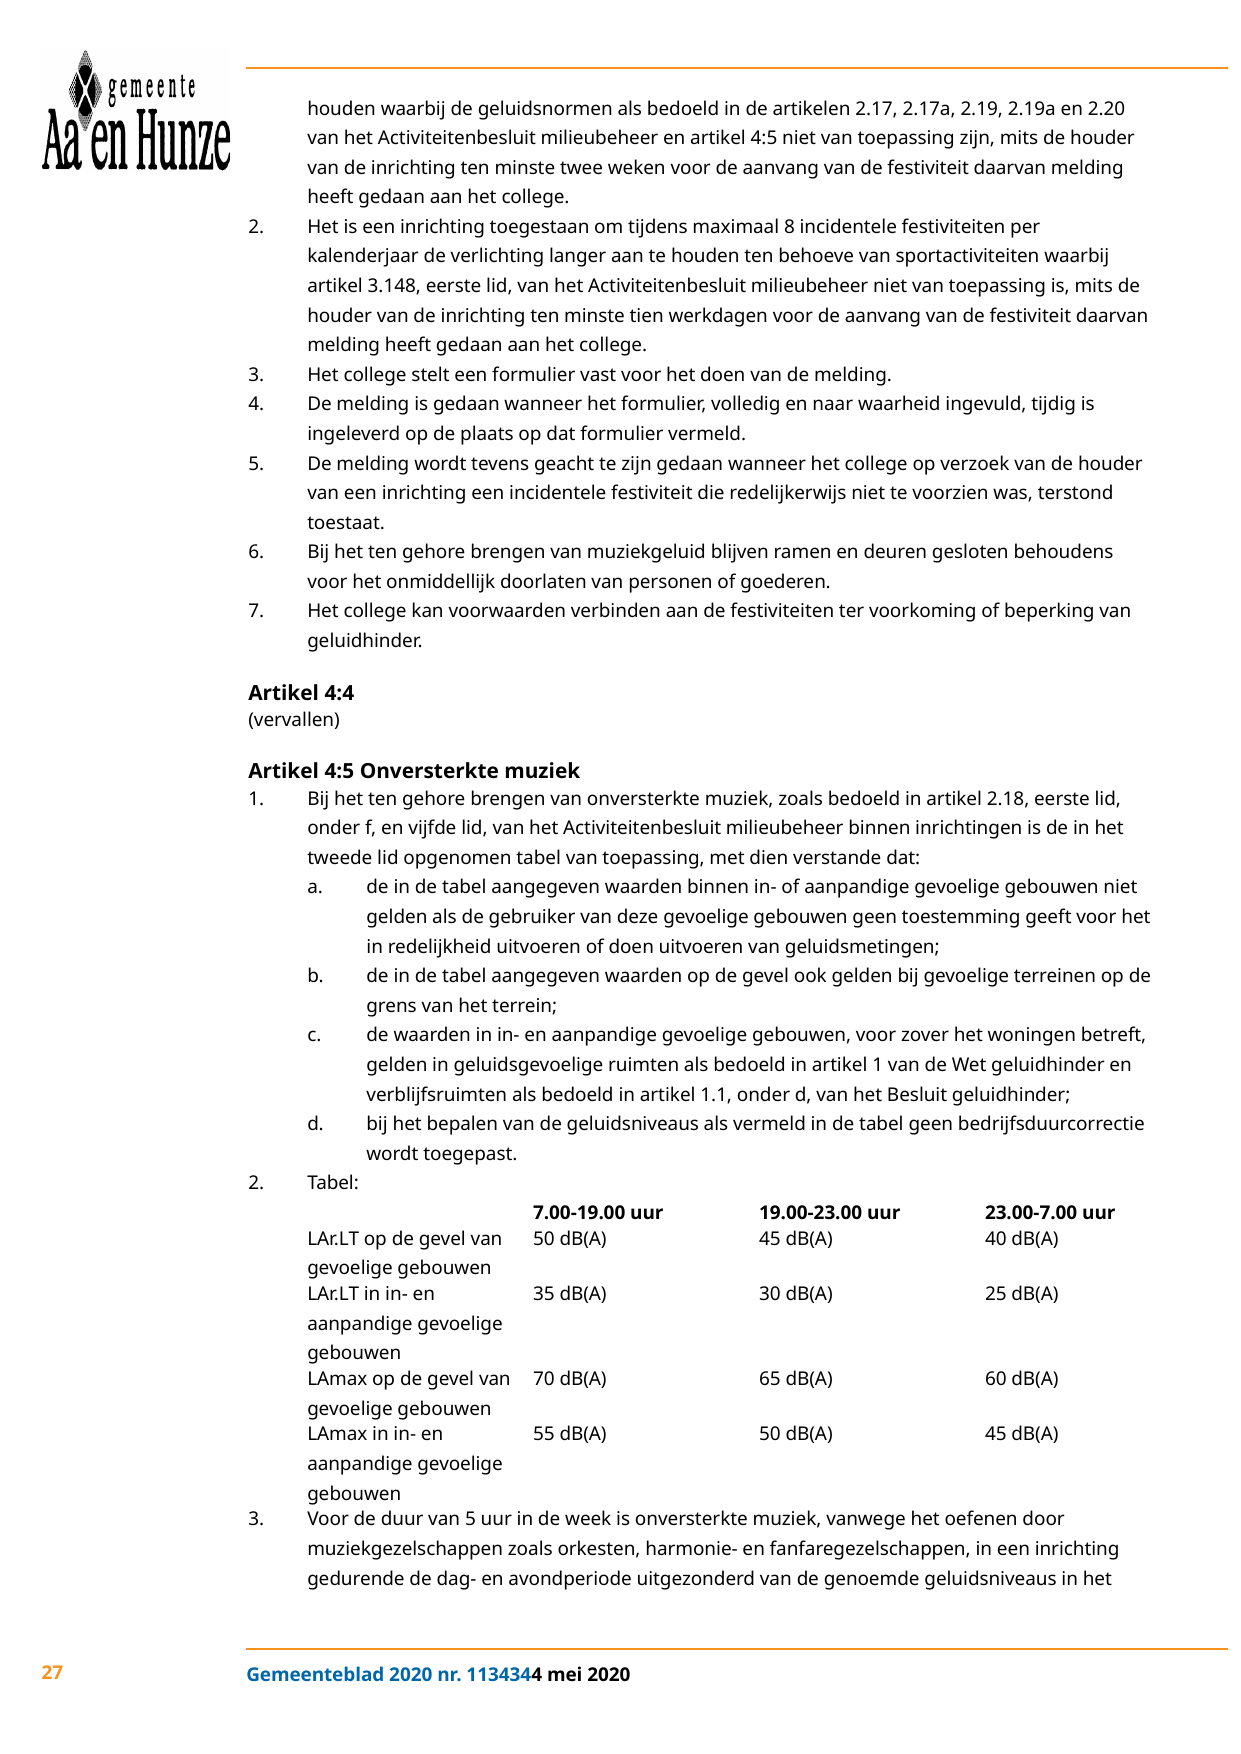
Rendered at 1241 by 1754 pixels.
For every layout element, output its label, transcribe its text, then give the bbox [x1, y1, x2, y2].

list de waarden in in- en aanpandige gevoelige gebouwen, voor zover het woningen betreft, gelden in geluidsgevoelige ruimten als bedoeld in artikel 1 van de Wet geluidhinder en verblijfsruimten als bedoeld in artikel 1.1, onder d, van het Besluit geluidhinder; [307, 1022, 1152, 1107]
list Tabel: [248, 1169, 1152, 1195]
table_header 19.00-23.00 uur [759, 1199, 985, 1225]
list de in de tabel aangegeven waarden op de gevel ook gelden bij gevoelige terreinen op de grens van het terrein; [307, 962, 1152, 1018]
table_cell LAmax in in- en aanpandige gevoelige gebouwen [307, 1421, 533, 1505]
table_cell 35 dB(A) [533, 1280, 759, 1365]
table_header [307, 1199, 533, 1225]
table_cell LAmax op de gevel van gevoelige gebouwen [307, 1365, 533, 1421]
list Het college kan voorwaarden verbinden aan de festiviteiten ter voorkoming of beperking van geluidhinder. [248, 598, 1152, 653]
list Bij het ten gehore brengen van onversterkte muziek, zoals bedoeld in artikel 2.18, eerste lid, onder f, en vijfde lid, van het Activiteitenbesluit milieubeheer binnen inrichtingen is de in het tweede lid opgenomen tabel van toepassing, met dien verstande dat: [248, 785, 1152, 870]
list de in de tabel aangegeven waarden binnen in- of aanpandige gevoelige gebouwen niet gelden als de gebruiker van deze gevoelige gebouwen geen toestemming geeft voor het in redelijkheid uitvoeren of doen uitvoeren van geluidsmetingen; [307, 874, 1152, 959]
table_cell LAr.LT in in- en aanpandige gevoelige gebouwen [307, 1280, 533, 1365]
table_cell 60 dB(A) [985, 1365, 1211, 1421]
list De melding is gedaan wanneer het formulier, volledig en naar waarheid ingevuld, tijdig is ingeleverd op de plaats op dat formulier vermeld. [248, 391, 1152, 446]
text Artikel 4:5 Onversterkte muziek [248, 757, 1152, 785]
list Bij het ten gehore brengen van muziekgeluid blijven ramen en deuren gesloten behoudens voor het onmiddellijk doorlaten van personen of goederen. [248, 538, 1152, 594]
picture [41, 47, 231, 172]
table_cell 40 dB(A) [985, 1225, 1211, 1280]
list Het is een inrichting toegestaan om tijdens maximaal 8 incidentele festiviteiten per kalenderjaar de verlichting langer aan te houden ten behoeve van sportactiviteiten waarbij artikel 3.148, eerste lid, van het Activiteitenbesluit milieubeheer niet van toepassing is, mits de houder van de inrichting ten minste tien werkdagen voor de aanvang van de festiviteit daarvan melding heeft gedaan aan het college. [248, 213, 1152, 357]
list Voor de duur van 5 uur in de week is onversterkte muziek, vanwege het oefenen door muziekgezelschappen zoals orkesten, harmonie- en fanfaregezelschappen, in een inrichting gedurende de dag- en avondperiode uitgezonderd van de genoemde geluidsniveaus in het [248, 1506, 1152, 1590]
table_cell LAr.LT op de gevel van gevoelige gebouwen [307, 1225, 533, 1280]
text Artikel 4:4 [248, 678, 1152, 706]
table_cell 70 dB(A) [533, 1365, 759, 1421]
table_cell 45 dB(A) [985, 1421, 1211, 1505]
table_cell 25 dB(A) [985, 1280, 1211, 1365]
table_cell 55 dB(A) [533, 1421, 759, 1505]
table_cell 65 dB(A) [759, 1365, 985, 1421]
table_header 7.00-19.00 uur [533, 1199, 759, 1225]
list Het college stelt een formulier vast voor het doen van de melding. [248, 361, 1152, 387]
list De melding wordt tevens geacht te zijn gedaan wanneer het college op verzoek van de houder van een inrichting een incidentele festiviteit die redelijkerwijs niet te voorzien was, terstond toestaat. [248, 450, 1152, 535]
table_cell 30 dB(A) [759, 1280, 985, 1365]
table_cell 45 dB(A) [759, 1225, 985, 1280]
list houden waarbij de geluidsnormen als bedoeld in de artikelen 2.17, 2.17a, 2.19, 2.19a en 2.20 van het Activiteitenbesluit milieubeheer en artikel 4:5 niet van toepassing zijn, mits de houder van de inrichting ten minste twee weken voor de aanvang van de festiviteit daarvan melding heeft gedaan aan het college. [248, 95, 1152, 209]
table_cell 50 dB(A) [759, 1421, 985, 1505]
list bij het bepalen van de geluidsniveaus als vermeld in de tabel geen bedrijfsduurcorrectie wordt toegepast. [307, 1110, 1152, 1166]
text (vervallen) [248, 706, 1152, 732]
table_cell 50 dB(A) [533, 1225, 759, 1280]
table_header 23.00-7.00 uur [985, 1199, 1211, 1225]
